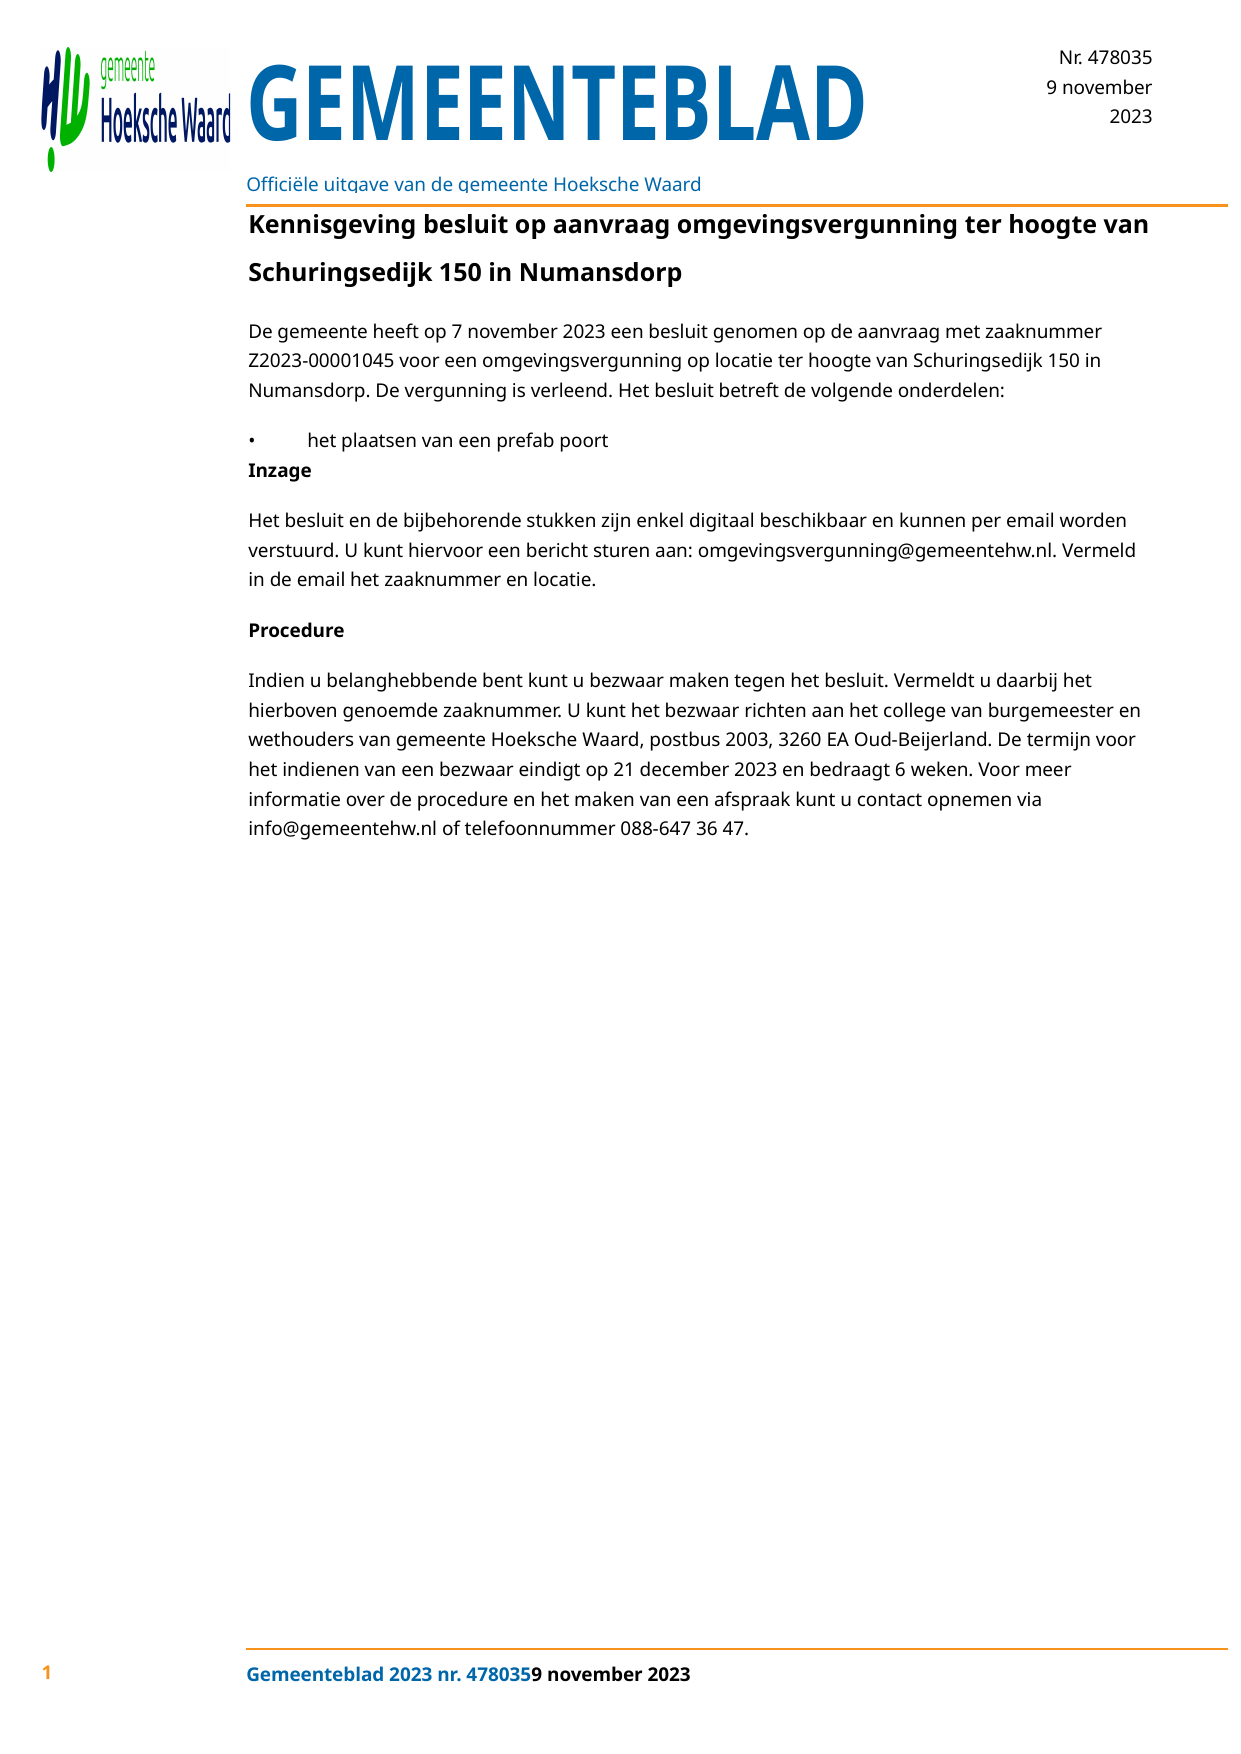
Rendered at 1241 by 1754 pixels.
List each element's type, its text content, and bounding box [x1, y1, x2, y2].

text Het besluit en de bijbehorende stukken zijn enkel digitaal beschikbaar en kunnen per email worden verstuurd. U kunt hiervoor een bericht sturen aan: omgevingsvergunning@gemeentehw.nl. Vermeld in de email het zaaknummer en locatie. [248, 507, 1152, 592]
list het plaatsen van een prefab poort [248, 427, 1152, 453]
text Inzage [248, 457, 1152, 483]
text De gemeente heeft op 7 november 2023 een besluit genomen op de aanvraag met zaaknummer Z2023-00001045 voor een omgevingsvergunning op locatie ter hoogte van Schuringsedijk 150 in Numansdorp. De vergunning is verleend. Het besluit betreft de volgende onderdelen: [248, 318, 1152, 403]
text Kennisgeving besluit op aanvraag omgevingsvergunning ter hoogte van Schuringsedijk 150 in Numansdorp [248, 207, 1152, 288]
text Procedure [248, 617, 1152, 643]
picture [41, 47, 231, 172]
text Indien u belanghebbende bent kunt u bezwaar maken tegen het besluit. Vermeldt u daarbij het hierboven genoemde zaaknummer. U kunt het bezwaar richten aan het college van burgemeester en wethouders van gemeente Hoeksche Waard, postbus 2003, 3260 EA Oud-Beijerland. De termijn voor het indienen van een bezwaar eindigt op 21 december 2023 en bedraagt 6 weken. Voor meer informatie over de procedure en het maken van een afspraak kunt u contact opnemen via info@gemeentehw.nl of telefoonnummer 088-647 36 47. [248, 667, 1152, 841]
